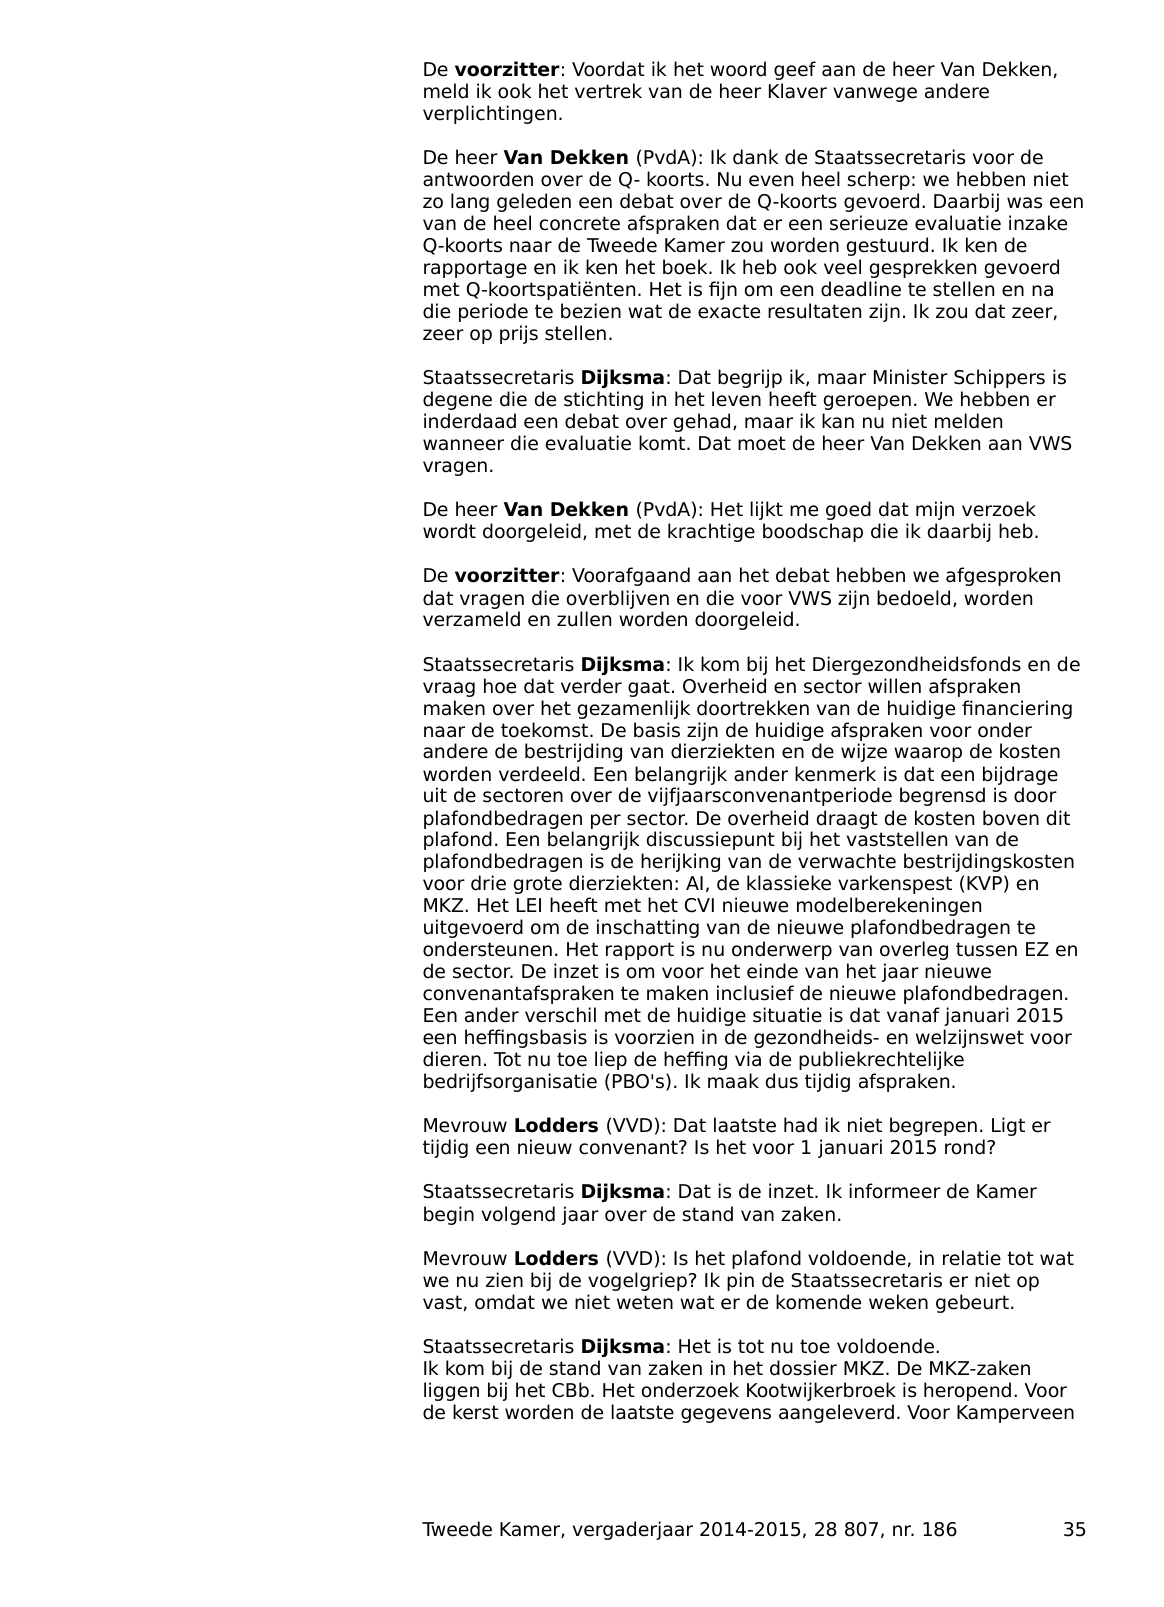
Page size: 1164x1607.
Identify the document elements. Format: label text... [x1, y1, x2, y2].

text De heer Van Dekken (PvdA): Het lijkt me goed dat mijn verzoek wordt doorgeleid, met de krachtige boodschap die ik daarbij heb. [422, 499, 1087, 543]
text Ik kom bij de stand van zaken in het dossier MKZ. De MKZ-zaken liggen bij het CBb. Het onderzoek Kootwijkerbroek is heropend. Voor de kerst worden de laatste gegevens aangeleverd. Voor Kamperveen [422, 1358, 1087, 1424]
text Mevrouw Lodders (VVD): Is het plafond voldoende, in relatie tot wat we nu zien bij de vogelgriep? Ik pin de Staatssecretaris er niet op vast, omdat we niet weten wat er de komende weken gebeurt. [422, 1248, 1087, 1313]
text Staatssecretaris Dijksma: Het is tot nu toe voldoende. [422, 1336, 1087, 1358]
text De voorzitter: Voorafgaand aan het debat hebben we afgesproken dat vragen die overblijven en die voor VWS zijn bedoeld, worden verzameld en zullen worden doorgeleid. [422, 565, 1087, 631]
text De voorzitter: Voordat ik het woord geef aan de heer Van Dekken, meld ik ook het vertrek van de heer Klaver vanwege andere verplichtingen. [422, 59, 1087, 125]
text Mevrouw Lodders (VVD): Dat laatste had ik niet begrepen. Ligt er tijdig een nieuw convenant? Is het voor 1 januari 2015 rond? [422, 1115, 1087, 1159]
text De heer Van Dekken (PvdA): Ik dank de Staatssecretaris voor de antwoorden over de Q- koorts. Nu even heel scherp: we hebben niet zo lang geleden een debat over de Q-koorts gevoerd. Daarbij was een van de heel concrete afspraken dat er een serieuze evaluatie inzake Q-koorts naar de Tweede Kamer zou worden gestuurd. Ik ken de rapportage en ik ken het boek. Ik heb ook veel gesprekken gevoerd met Q-koortspatiënten. Het is fijn om een deadline te stellen en na die periode te bezien wat de exacte resultaten zijn. Ik zou dat zeer, zeer op prijs stellen. [422, 147, 1087, 345]
text Staatssecretaris Dijksma: Dat is de inzet. Ik informeer de Kamer begin volgend jaar over de stand van zaken. [422, 1181, 1087, 1225]
text Staatssecretaris Dijksma: Ik kom bij het Diergezondheidsfonds en de vraag hoe dat verder gaat. Overheid en sector willen afspraken maken over het gezamenlijk doortrekken van de huidige financiering naar de toekomst. De basis zijn de huidige afspraken voor onder andere de bestrijding van dierziekten en de wijze waarop de kosten worden verdeeld. Een belangrijk ander kenmerk is dat een bijdrage uit de sectoren over de vijfjaarsconvenantperiode begrensd is door plafondbedragen per sector. De overheid draagt de kosten boven dit plafond. Een belangrijk discussiepunt bij het vaststellen van de plafondbedragen is de herijking van de verwachte bestrijdingskosten voor drie grote dierziekten: AI, de klassieke varkenspest (KVP) en MKZ. Het LEI heeft met het CVI nieuwe modelberekeningen uitgevoerd om de inschatting van de nieuwe plafondbedragen te ondersteunen. Het rapport is nu onderwerp van overleg tussen EZ en de sector. De inzet is om voor het einde van het jaar nieuwe convenantafspraken te maken inclusief de nieuwe plafondbedragen. Een ander verschil met de huidige situatie is dat vanaf januari 2015 een heffingsbasis is voorzien in de gezondheids- en welzijnswet voor dieren. Tot nu toe liep de heffing via de publiekrechtelijke bedrijfsorganisatie (PBO's). Ik maak dus tijdig afspraken. [422, 653, 1087, 1093]
text Staatssecretaris Dijksma: Dat begrijp ik, maar Minister Schippers is degene die de stichting in het leven heeft geroepen. We hebben er inderdaad een debat over gehad, maar ik kan nu niet melden wanneer die evaluatie komt. Dat moet de heer Van Dekken aan VWS vragen. [422, 367, 1087, 477]
